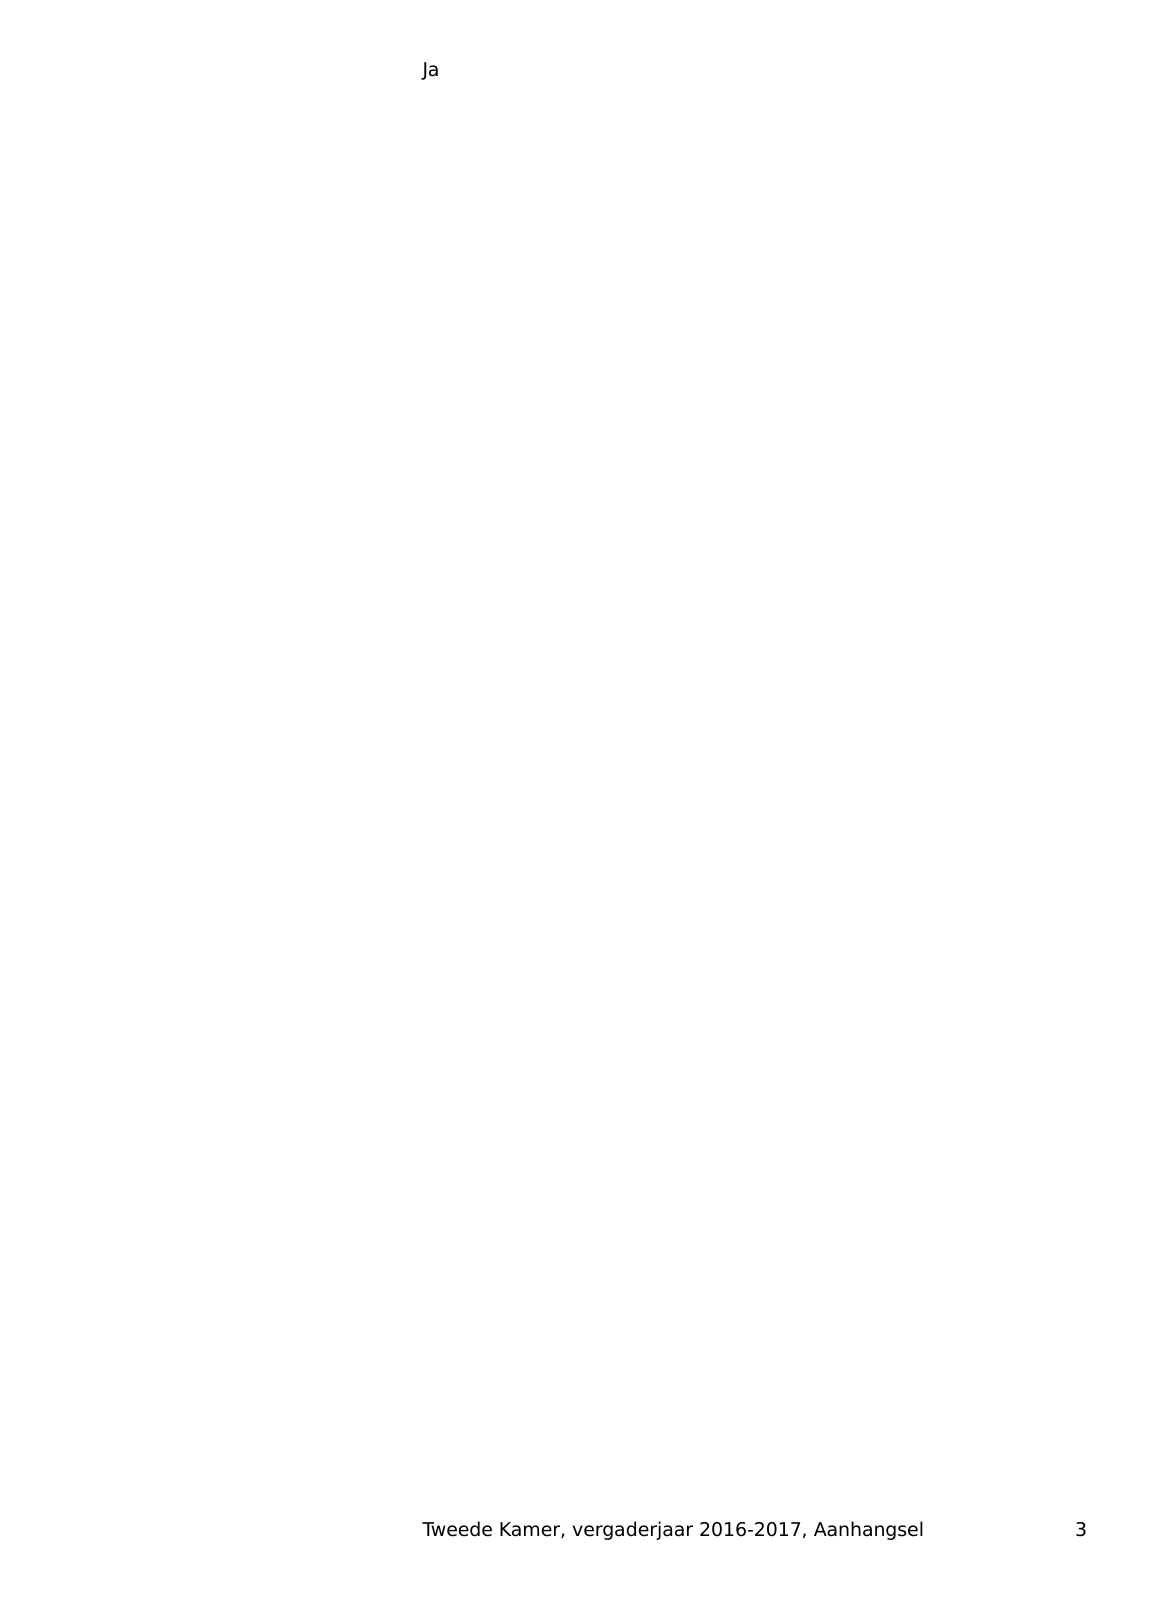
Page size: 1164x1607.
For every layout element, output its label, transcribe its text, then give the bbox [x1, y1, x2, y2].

text Ja [422, 59, 1087, 81]
